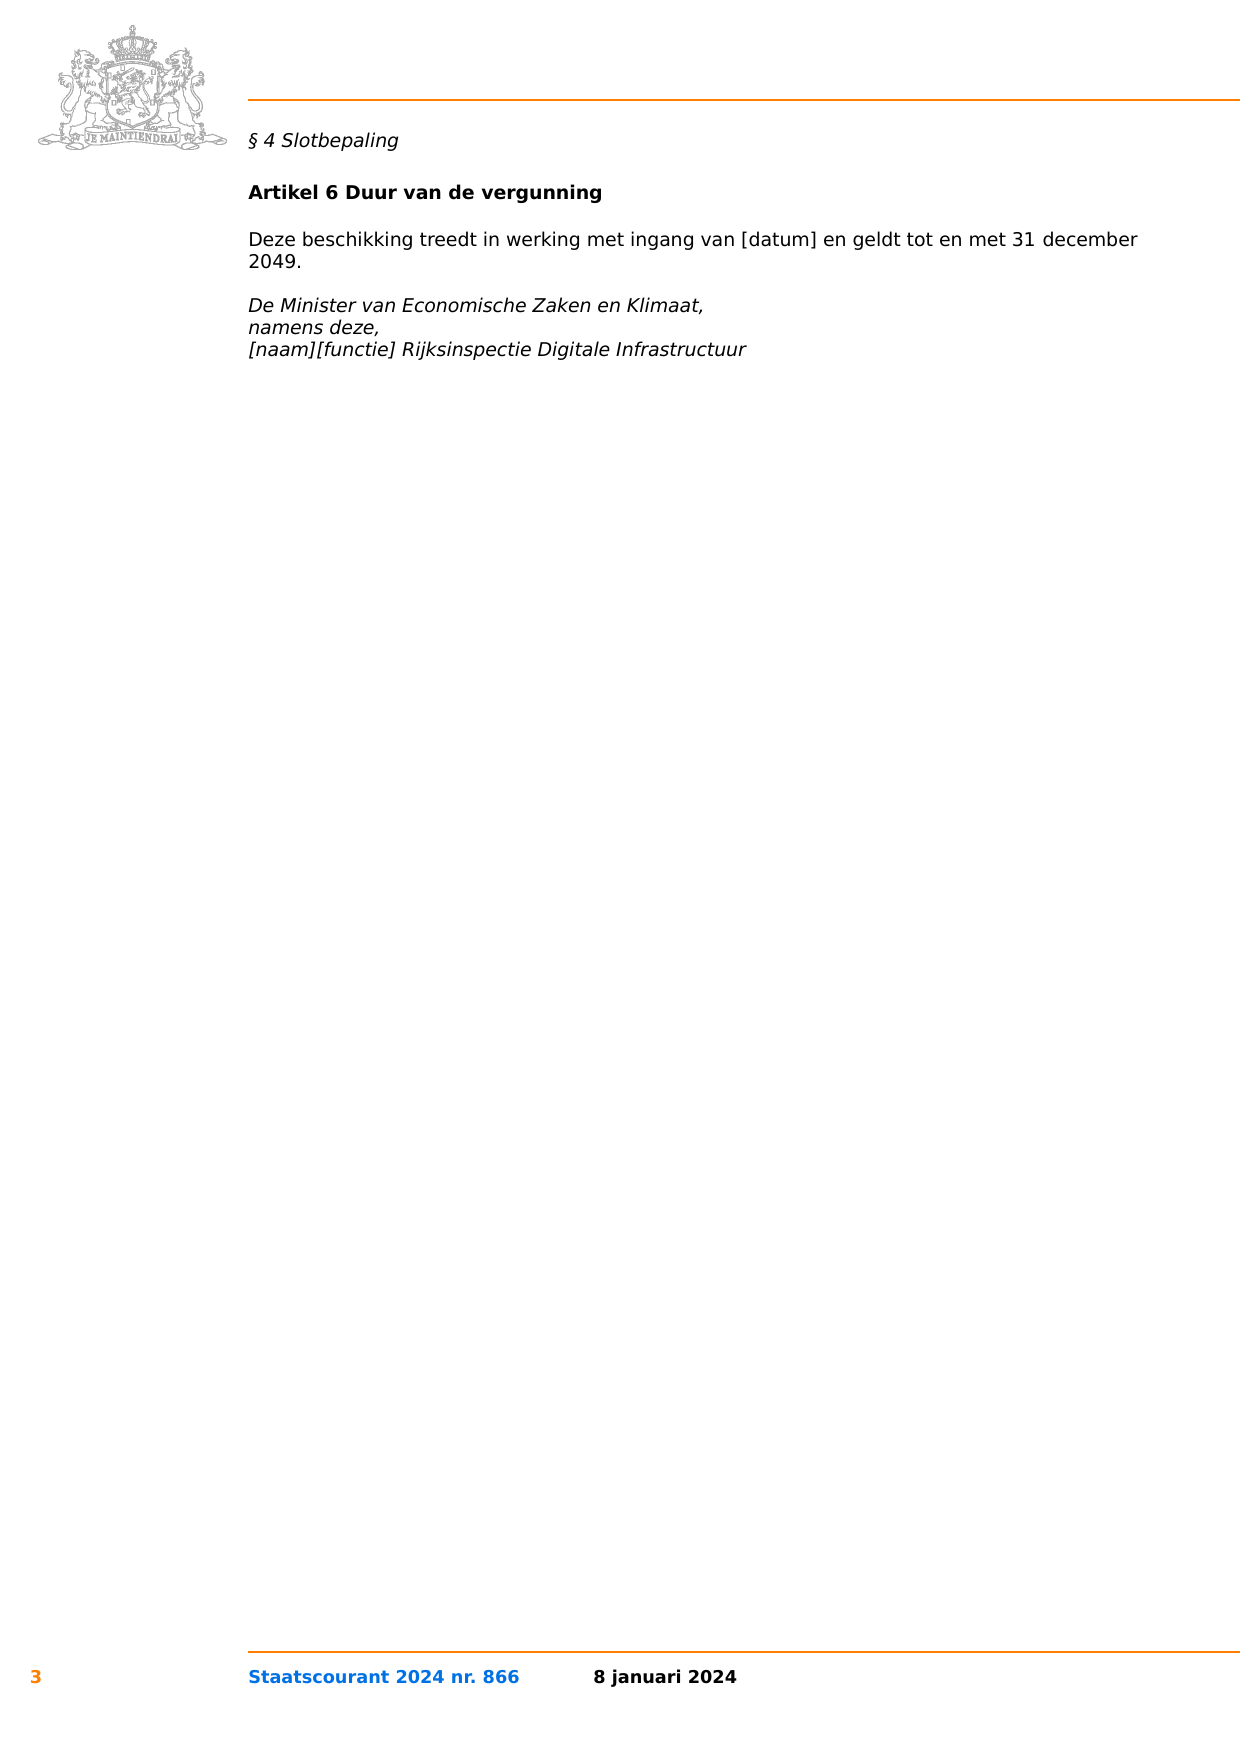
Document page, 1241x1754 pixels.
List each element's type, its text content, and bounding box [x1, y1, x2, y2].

subtitle § 4 Slotbepaling [248, 130, 1163, 152]
text De Minister van Economische Zaken en Klimaat, namens deze, [naam][functie] Rijksinspectie Digitale Infrastructuur [248, 295, 1163, 361]
picture [38, 25, 227, 150]
subtitle Artikel 6 Duur van de vergunning [248, 182, 1163, 204]
text Deze beschikking treedt in werking met ingang van [datum] en geldt tot en met 31 december 2049. [248, 229, 1163, 273]
